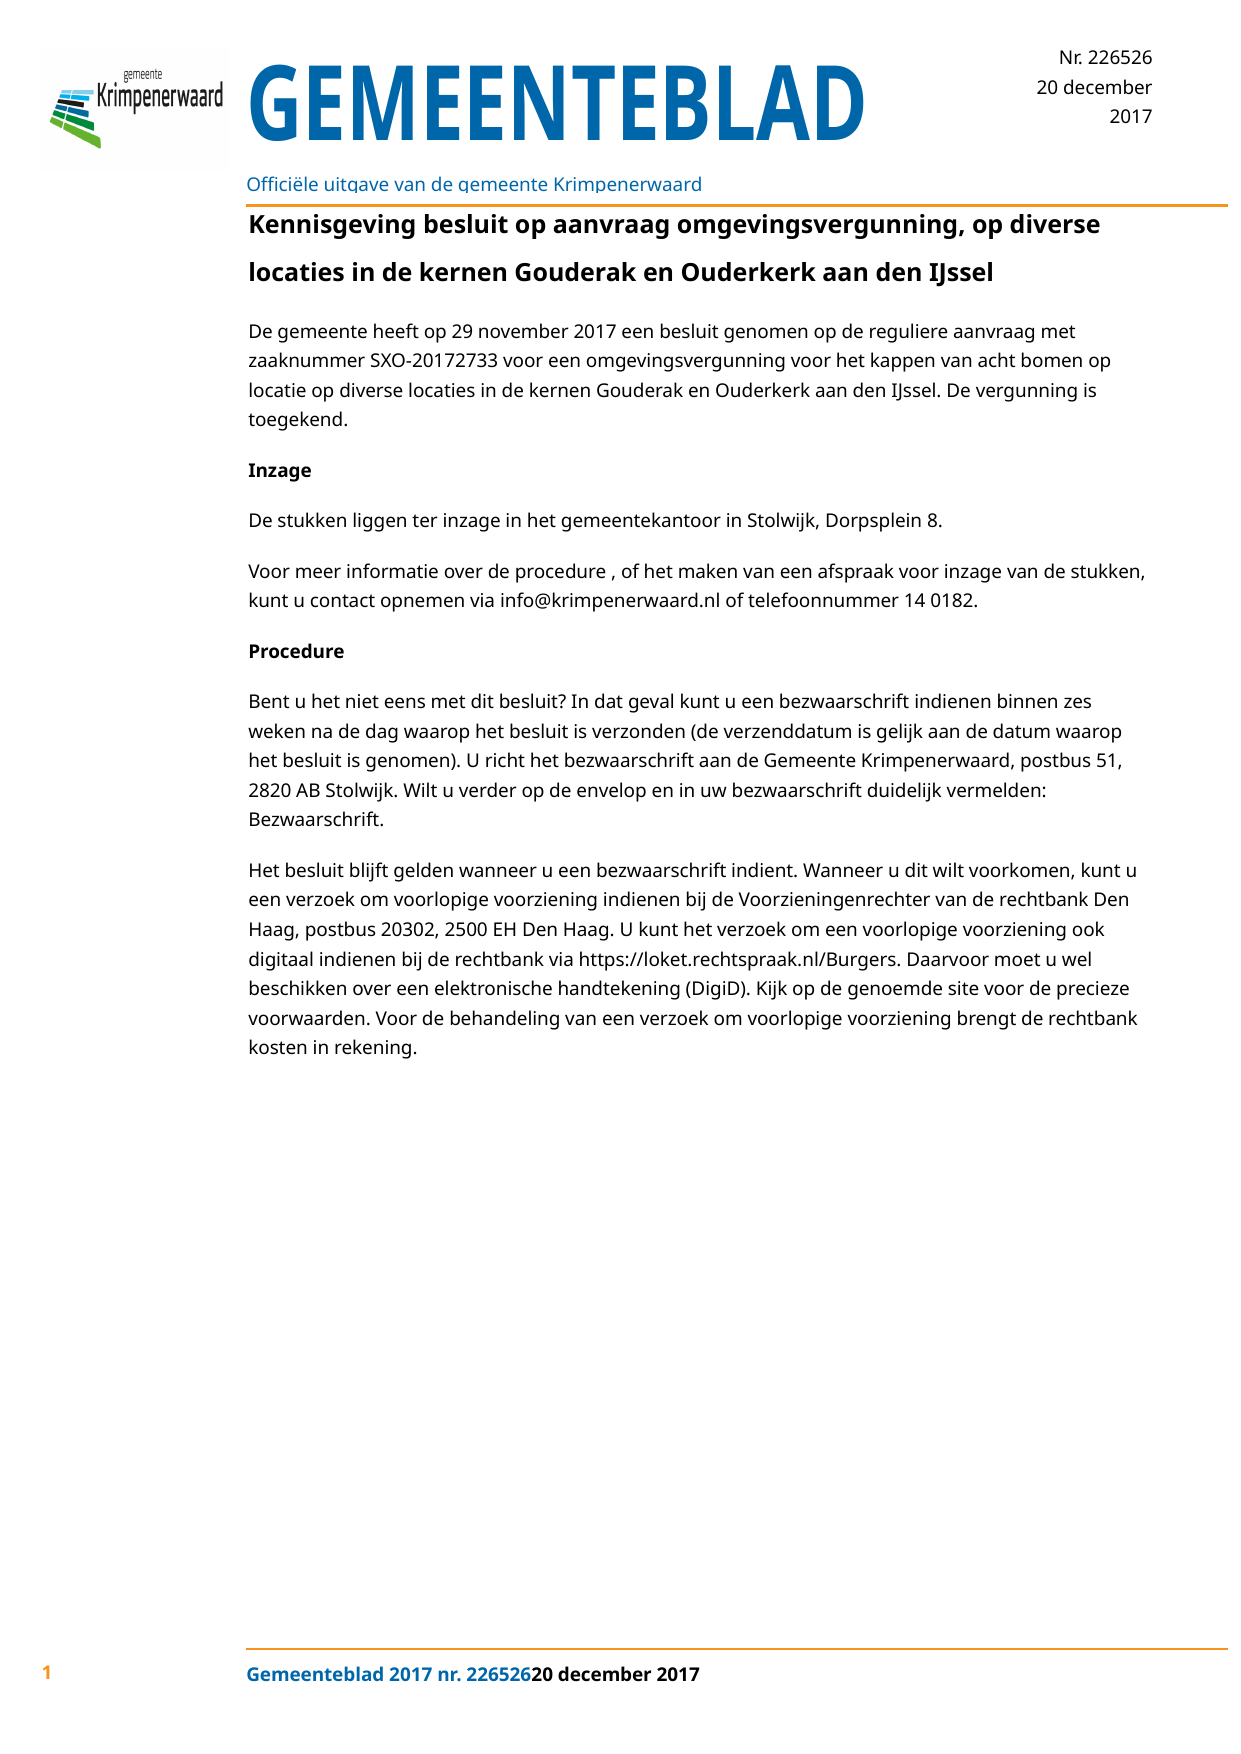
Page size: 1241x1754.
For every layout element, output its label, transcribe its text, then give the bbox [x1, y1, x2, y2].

text Kennisgeving besluit op aanvraag omgevingsvergunning, op diverse locaties in de kernen Gouderak en Ouderkerk aan den IJssel [248, 207, 1152, 288]
text Het besluit blijft gelden wanneer u een bezwaarschrift indient. Wanneer u dit wilt voorkomen, kunt u een verzoek om voorlopige voorziening indienen bij de Voorzieningenrechter van de rechtbank Den Haag, postbus 20302, 2500 EH Den Haag. U kunt het verzoek om een voorlopige voorziening ook digitaal indienen bij de rechtbank via https://loket.rechtspraak.nl/Burgers. Daarvoor moet u wel beschikken over een elektronische handtekening (DigiD). Kijk op de genoemde site voor de precieze voorwaarden. Voor de behandeling van een verzoek om voorlopige voorziening brengt de rechtbank kosten in rekening. [248, 857, 1152, 1060]
text Voor meer informatie over de procedure , of het maken van een afspraak voor inzage van de stukken, kunt u contact opnemen via info@krimpenerwaard.nl of telefoonnummer 14 0182. [248, 558, 1152, 613]
text Inzage [248, 457, 1152, 483]
text De stukken liggen ter inzage in het gemeentekantoor in Stolwijk, Dorpsplein 8. [248, 507, 1152, 533]
picture [41, 47, 231, 172]
text Procedure [248, 638, 1152, 664]
text Bent u het niet eens met dit besluit? In dat geval kunt u een bezwaarschrift indienen binnen zes weken na de dag waarop het besluit is verzonden (de verzenddatum is gelijk aan de datum waarop het besluit is genomen). U richt het bezwaarschrift aan de Gemeente Krimpenerwaard, postbus 51, 2820 AB Stolwijk. Wilt u verder op de envelop en in uw bezwaarschrift duidelijk vermelden: Bezwaarschrift. [248, 688, 1152, 832]
text De gemeente heeft op 29 november 2017 een besluit genomen op de reguliere aanvraag met zaaknummer SXO-20172733 voor een omgevingsvergunning voor het kappen van acht bomen op locatie op diverse locaties in de kernen Gouderak en Ouderkerk aan den IJssel. De vergunning is toegekend. [248, 318, 1152, 432]
